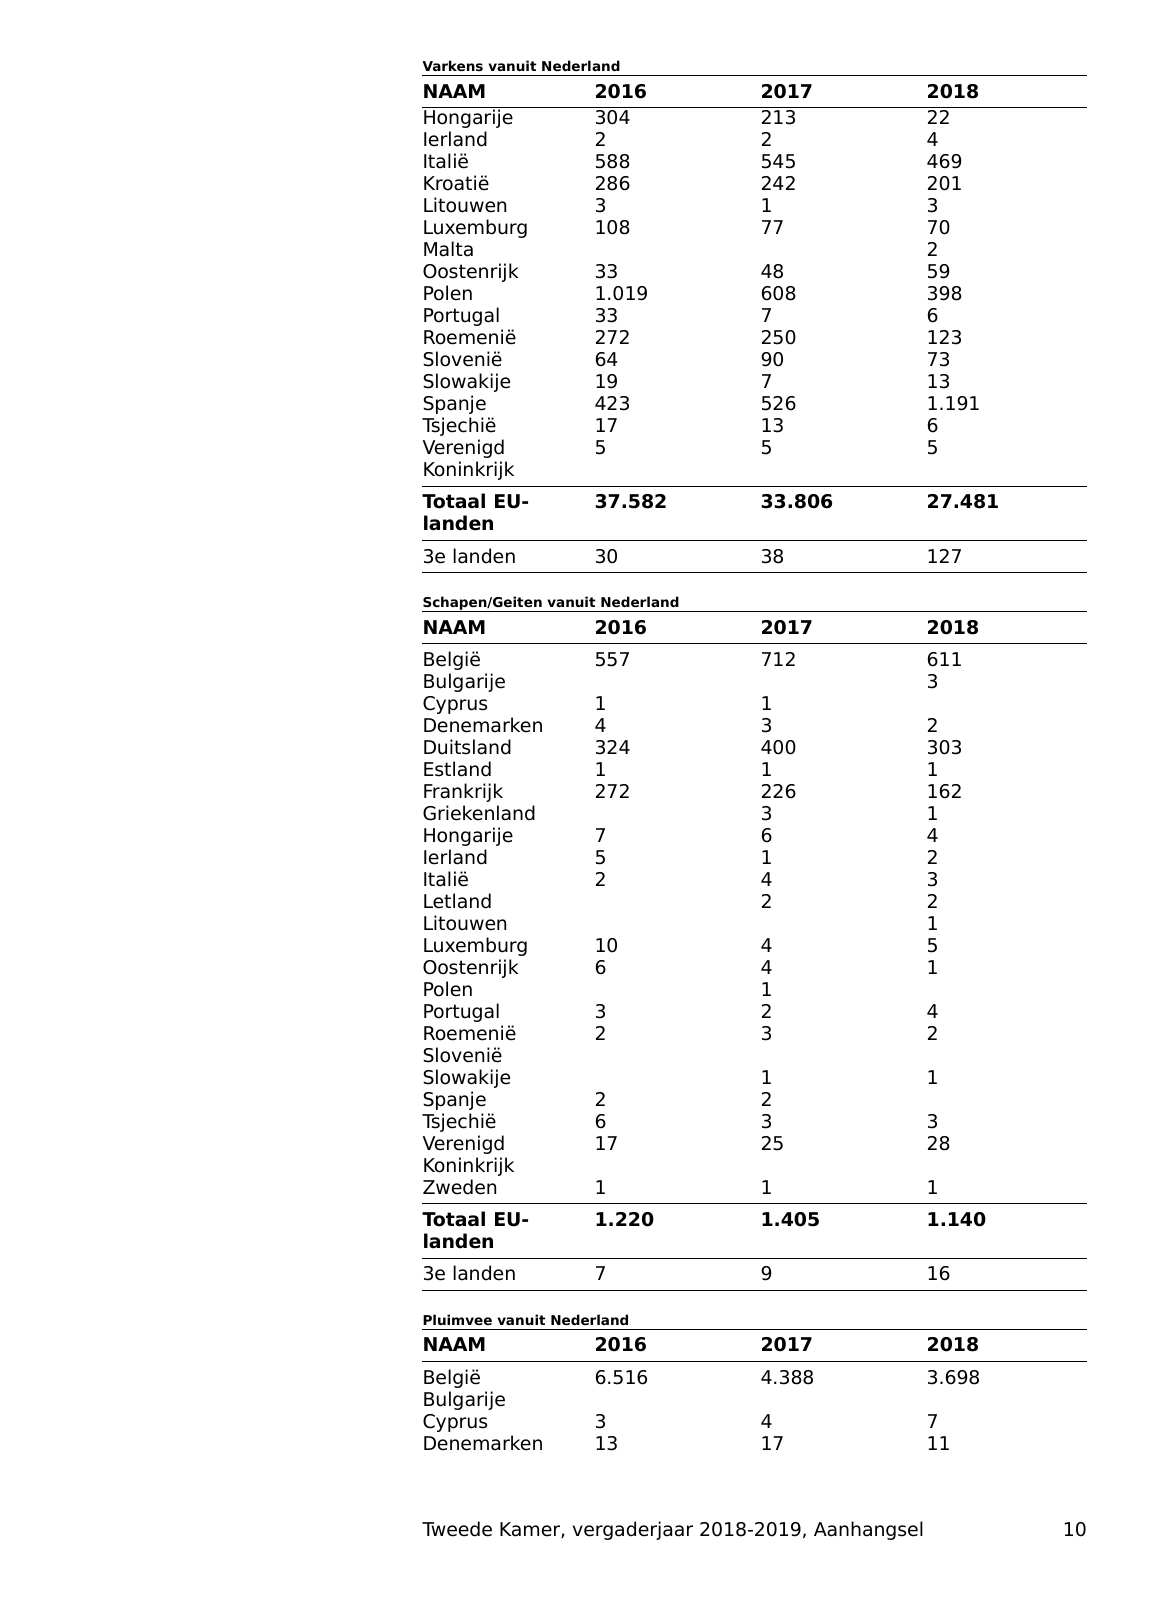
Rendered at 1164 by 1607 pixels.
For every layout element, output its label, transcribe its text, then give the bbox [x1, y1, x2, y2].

table_cell Letland [422, 891, 588, 913]
table_cell Hongarije [422, 108, 588, 129]
table_cell 1.405 [754, 1204, 921, 1258]
table_cell 2018 [921, 1330, 1087, 1361]
table_cell Polen [422, 283, 588, 305]
table_cell NAAM [422, 1330, 588, 1361]
table_cell 1.019 [588, 283, 754, 305]
table_cell 7 [588, 825, 754, 847]
table_cell 2 [921, 847, 1087, 869]
table_cell 30 [588, 541, 754, 572]
table_cell 469 [921, 151, 1087, 173]
table_cell [588, 671, 754, 693]
table_cell [588, 803, 754, 825]
table_cell [588, 239, 754, 261]
table_cell 5 [921, 437, 1087, 486]
table_cell Totaal EU-landen [422, 487, 588, 540]
table_cell Litouwen [422, 195, 588, 217]
table_cell Totaal EU-landen [422, 1204, 588, 1258]
table_cell 3 [754, 1111, 921, 1133]
table_cell 526 [754, 393, 921, 415]
table_cell 70 [921, 217, 1087, 239]
table_cell 588 [588, 151, 754, 173]
table_cell Spanje [422, 393, 588, 415]
table_cell 6.516 [588, 1362, 754, 1389]
table_cell 6 [754, 825, 921, 847]
table_cell 3e landen [422, 1259, 588, 1290]
table_cell [588, 891, 754, 913]
table_cell 1 [754, 195, 921, 217]
table_cell 423 [588, 393, 754, 415]
table_cell Cyprus [422, 1411, 588, 1433]
table_cell 19 [588, 371, 754, 393]
table_cell 1 [921, 759, 1087, 781]
table_cell 2 [921, 239, 1087, 261]
table_cell [588, 979, 754, 1001]
table_cell 4 [754, 869, 921, 891]
table_cell 4 [754, 1411, 921, 1433]
table_cell 1 [754, 759, 921, 781]
table_cell 611 [921, 644, 1087, 671]
table_cell Polen [422, 979, 588, 1001]
table_cell 1 [588, 1177, 754, 1203]
table_cell 10 [588, 935, 754, 957]
table_cell 3 [921, 671, 1087, 693]
table_cell 2 [588, 129, 754, 151]
table_cell 1 [588, 759, 754, 781]
table_cell 3.698 [921, 1362, 1087, 1389]
table_cell 33.806 [754, 487, 921, 540]
table_cell 3 [921, 1111, 1087, 1133]
table_cell 1 [754, 847, 921, 869]
table_cell 2 [921, 891, 1087, 913]
table_cell 4.388 [754, 1362, 921, 1389]
table_cell 2016 [588, 76, 754, 107]
table_cell 242 [754, 173, 921, 195]
table_cell Zweden [422, 1177, 588, 1203]
table_cell 2016 [588, 612, 754, 643]
table_cell Cyprus [422, 693, 588, 715]
table_cell 38 [754, 541, 921, 572]
table_cell 2 [754, 129, 921, 151]
table_cell [588, 913, 754, 935]
table_cell 3 [921, 195, 1087, 217]
table_cell Slovenië [422, 349, 588, 371]
table_cell Portugal [422, 1001, 588, 1023]
table_cell 4 [754, 935, 921, 957]
table_cell Slovenië [422, 1045, 588, 1067]
table_cell [921, 1389, 1087, 1411]
table_cell 5 [588, 847, 754, 869]
table_cell 5 [921, 935, 1087, 957]
table_cell 17 [588, 415, 754, 437]
table_cell Tsjechië [422, 415, 588, 437]
table_cell 7 [754, 305, 921, 327]
table_cell 3 [588, 1411, 754, 1433]
table_cell Roemenië [422, 327, 588, 349]
table_cell [754, 913, 921, 935]
table_cell 3 [754, 1023, 921, 1045]
table_cell Malta [422, 239, 588, 261]
table_cell 1 [921, 957, 1087, 979]
table_cell Slowakije [422, 371, 588, 393]
table_cell Portugal [422, 305, 588, 327]
table_cell Kroatië [422, 173, 588, 195]
table_cell 2 [754, 891, 921, 913]
table_cell 28 [921, 1133, 1087, 1177]
table_cell 162 [921, 781, 1087, 803]
table_header Schapen/Geiten vanuit Nederland [422, 595, 1087, 611]
table_cell 324 [588, 737, 754, 759]
table_cell 4 [921, 825, 1087, 847]
table_cell 1 [921, 1177, 1087, 1203]
table_cell 1.140 [921, 1204, 1087, 1258]
table_cell 13 [588, 1433, 754, 1455]
table_cell 2 [921, 715, 1087, 737]
table_cell 33 [588, 261, 754, 283]
table_cell 226 [754, 781, 921, 803]
table_cell Bulgarije [422, 671, 588, 693]
table_cell 1 [754, 1067, 921, 1089]
table_cell Bulgarije [422, 1389, 588, 1411]
table_cell Denemarken [422, 715, 588, 737]
table_cell Frankrijk [422, 781, 588, 803]
table_cell 73 [921, 349, 1087, 371]
table_cell Hongarije [422, 825, 588, 847]
table_cell 13 [921, 371, 1087, 393]
table_cell Denemarken [422, 1433, 588, 1455]
table_cell [921, 693, 1087, 715]
table_cell [588, 1389, 754, 1411]
table_cell 2018 [921, 76, 1087, 107]
table_cell Italië [422, 869, 588, 891]
table_cell 17 [588, 1133, 754, 1177]
table_cell 2 [588, 1089, 754, 1111]
table_cell 400 [754, 737, 921, 759]
table_cell 25 [754, 1133, 921, 1177]
table_cell 272 [588, 781, 754, 803]
table_cell 1 [754, 693, 921, 715]
table_cell 6 [921, 305, 1087, 327]
table_cell 1 [921, 803, 1087, 825]
table_cell 1.191 [921, 393, 1087, 415]
table_cell [921, 979, 1087, 1001]
table_cell 1 [921, 1067, 1087, 1089]
table_cell 2 [754, 1001, 921, 1023]
table_cell 13 [754, 415, 921, 437]
table_cell 1 [754, 1177, 921, 1203]
table_cell 6 [921, 415, 1087, 437]
table_cell 1 [754, 979, 921, 1001]
table_cell 201 [921, 173, 1087, 195]
table_cell Griekenland [422, 803, 588, 825]
table_cell 3 [588, 195, 754, 217]
table_cell [754, 1389, 921, 1411]
table_cell Ierland [422, 847, 588, 869]
table_cell 2 [588, 1023, 754, 1045]
table_cell 22 [921, 108, 1087, 129]
table_cell 11 [921, 1433, 1087, 1455]
table_header Varkens vanuit Nederland [422, 59, 1087, 75]
table_cell 3 [754, 803, 921, 825]
table_cell 303 [921, 737, 1087, 759]
table_cell 59 [921, 261, 1087, 283]
table_cell [921, 1089, 1087, 1111]
table_cell Luxemburg [422, 935, 588, 957]
table_cell 6 [588, 1111, 754, 1133]
table_cell Litouwen [422, 913, 588, 935]
table_cell 37.582 [588, 487, 754, 540]
table_cell 608 [754, 283, 921, 305]
table_cell 33 [588, 305, 754, 327]
table_cell 108 [588, 217, 754, 239]
table_cell 6 [588, 957, 754, 979]
table_cell Spanje [422, 1089, 588, 1111]
table_cell Ierland [422, 129, 588, 151]
table_cell [754, 671, 921, 693]
table_cell 213 [754, 108, 921, 129]
table_cell 2 [921, 1023, 1087, 1045]
table_cell Verenigd Koninkrijk [422, 437, 588, 486]
table_cell [588, 1045, 754, 1067]
table_cell 7 [754, 371, 921, 393]
table_cell 712 [754, 644, 921, 671]
table_cell 5 [754, 437, 921, 486]
table_cell 1.220 [588, 1204, 754, 1258]
table_cell 1 [588, 693, 754, 715]
table_cell Oostenrijk [422, 261, 588, 283]
table_cell 272 [588, 327, 754, 349]
table_cell Oostenrijk [422, 957, 588, 979]
table_cell 3 [588, 1001, 754, 1023]
table_cell Estland [422, 759, 588, 781]
table_cell Duitsland [422, 737, 588, 759]
table_cell Verenigd Koninkrijk [422, 1133, 588, 1177]
table_cell 90 [754, 349, 921, 371]
table_cell Slowakije [422, 1067, 588, 1089]
table_cell 1 [921, 913, 1087, 935]
table_cell NAAM [422, 612, 588, 643]
table_cell 3 [921, 869, 1087, 891]
table_cell Luxemburg [422, 217, 588, 239]
table_cell 3e landen [422, 541, 588, 572]
table_cell 304 [588, 108, 754, 129]
table_cell 2016 [588, 1330, 754, 1361]
table_cell 17 [754, 1433, 921, 1455]
table_cell Roemenië [422, 1023, 588, 1045]
table_cell 4 [921, 1001, 1087, 1023]
table_cell 250 [754, 327, 921, 349]
table_cell 7 [588, 1259, 754, 1290]
table_cell België [422, 644, 588, 671]
table_cell [754, 1045, 921, 1067]
table_cell [921, 1045, 1087, 1067]
table_cell België [422, 1362, 588, 1389]
table_cell Italië [422, 151, 588, 173]
table_cell [754, 239, 921, 261]
table_cell 398 [921, 283, 1087, 305]
table_cell 7 [921, 1411, 1087, 1433]
table_cell 557 [588, 644, 754, 671]
table_cell Tsjechië [422, 1111, 588, 1133]
table_cell 2 [588, 869, 754, 891]
table_cell 27.481 [921, 487, 1087, 540]
table_cell 4 [921, 129, 1087, 151]
table_cell 123 [921, 327, 1087, 349]
table_cell 3 [754, 715, 921, 737]
table_cell 2017 [754, 612, 921, 643]
table_cell [588, 1067, 754, 1089]
table_cell 4 [588, 715, 754, 737]
table_cell 16 [921, 1259, 1087, 1290]
table_cell NAAM [422, 76, 588, 107]
table_cell 4 [754, 957, 921, 979]
table_cell 9 [754, 1259, 921, 1290]
table_cell 5 [588, 437, 754, 486]
table_cell 2017 [754, 1330, 921, 1361]
table_header Pluimvee vanuit Nederland [422, 1313, 1087, 1329]
table_cell 48 [754, 261, 921, 283]
table_cell 64 [588, 349, 754, 371]
table_cell 77 [754, 217, 921, 239]
table_cell 2017 [754, 76, 921, 107]
table_cell 2018 [921, 612, 1087, 643]
table_cell 127 [921, 541, 1087, 572]
table_cell 286 [588, 173, 754, 195]
table_cell 545 [754, 151, 921, 173]
table_cell 2 [754, 1089, 921, 1111]
